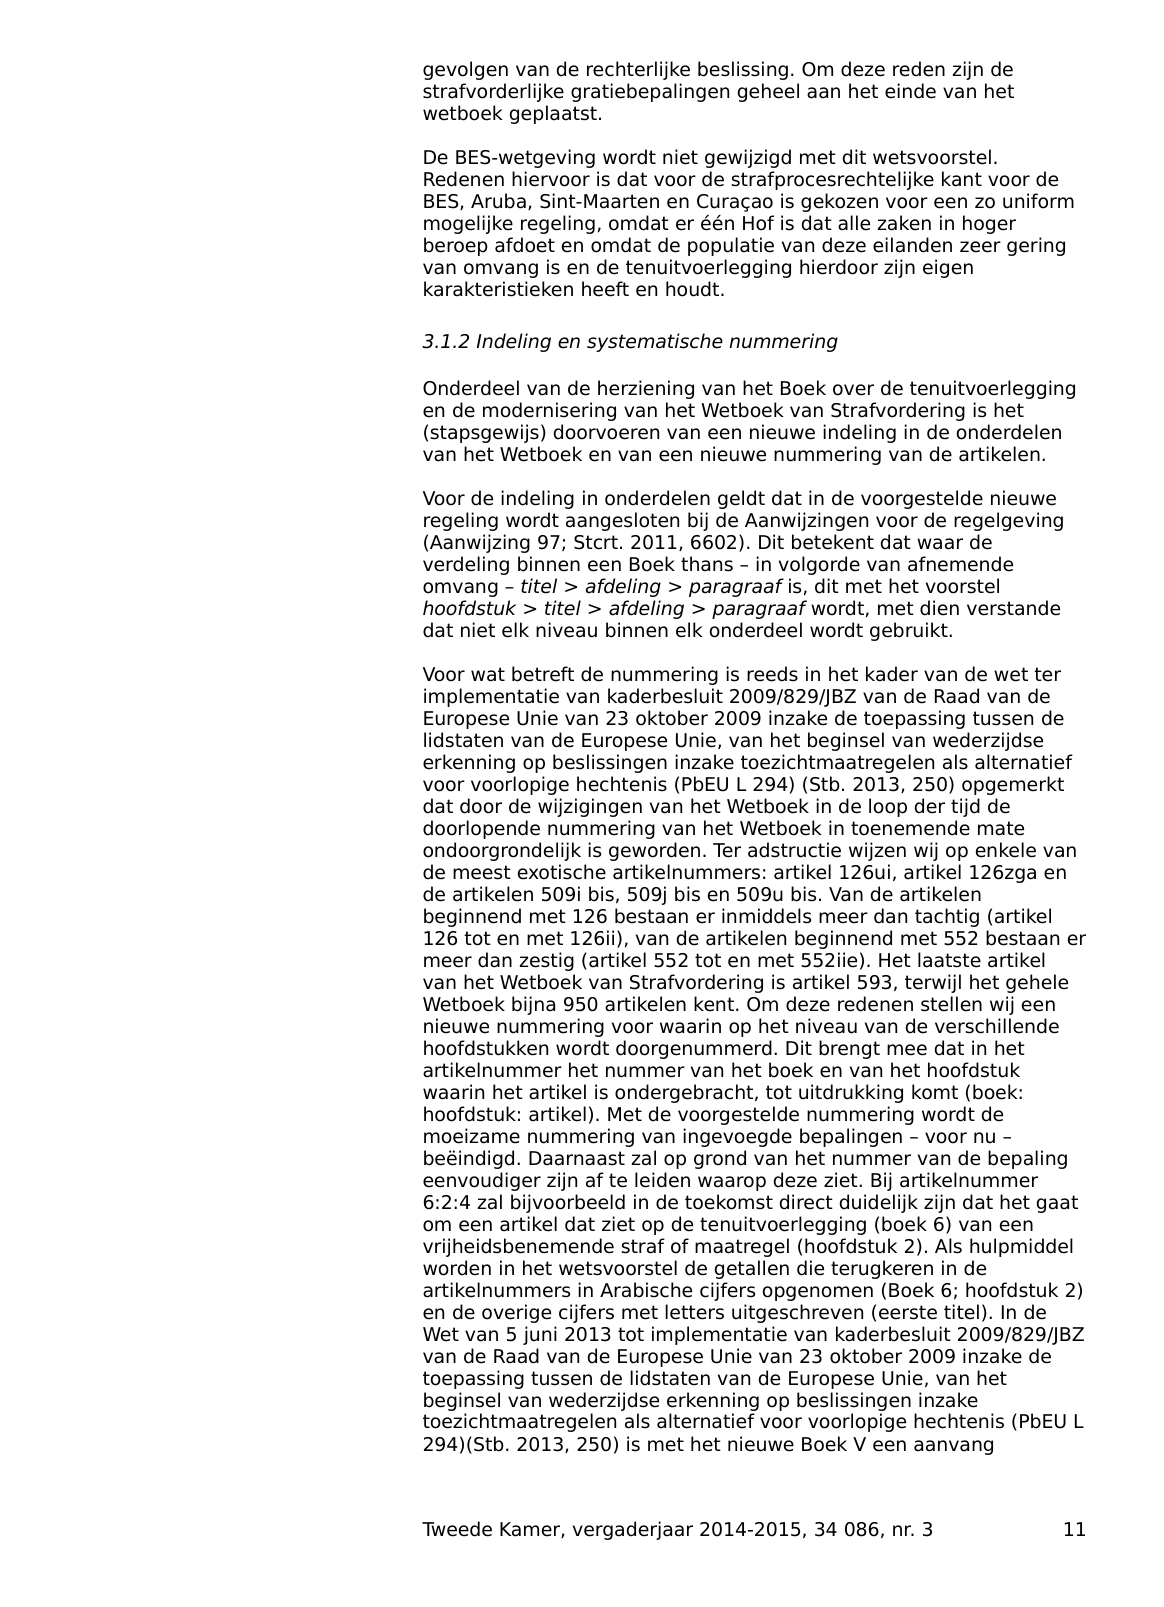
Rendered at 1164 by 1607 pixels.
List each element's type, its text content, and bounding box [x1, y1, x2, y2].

text De BES-wetgeving wordt niet gewijzigd met dit wetsvoorstel. Redenen hiervoor is dat voor de strafprocesrechtelijke kant voor de BES, Aruba, Sint-Maarten en Curaçao is gekozen voor een zo uniform mogelijke regeling, omdat er één Hof is dat alle zaken in hoger beroep afdoet en omdat de populatie van deze eilanden zeer gering van omvang is en de tenuitvoerlegging hierdoor zijn eigen karakteristieken heeft en houdt. [422, 147, 1087, 301]
text gevolgen van de rechterlijke beslissing. Om deze reden zijn de strafvorderlijke gratiebepalingen geheel aan het einde van het wetboek geplaatst. [422, 59, 1087, 125]
text Onderdeel van de herziening van het Boek over de tenuitvoerlegging en de modernisering van het Wetboek van Strafvordering is het (stapsgewijs) doorvoeren van een nieuwe indeling in de onderdelen van het Wetboek en van een nieuwe nummering van de artikelen. [422, 378, 1087, 466]
subtitle 3.1.2 Indeling en systematische nummering [422, 331, 1087, 353]
text Voor wat betreft de nummering is reeds in het kader van de wet ter implementatie van kaderbesluit 2009/829/JBZ van de Raad van de Europese Unie van 23 oktober 2009 inzake de toepassing tussen de lidstaten van de Europese Unie, van het beginsel van wederzijdse erkenning op beslissingen inzake toezichtmaatregelen als alternatief voor voorlopige hechtenis (PbEU L 294) (Stb. 2013, 250) opgemerkt dat door de wijzigingen van het Wetboek in de loop der tijd de doorlopende nummering van het Wetboek in toenemende mate ondoorgrondelijk is geworden. Ter adstructie wijzen wij op enkele van de meest exotische artikelnummers: artikel 126ui, artikel 126zga en de artikelen 509i bis, 509j bis en 509u bis. Van de artikelen beginnend met 126 bestaan er inmiddels meer dan tachtig (artikel 126 tot en met 126ii), van de artikelen beginnend met 552 bestaan er meer dan zestig (artikel 552 tot en met 552iie). Het laatste artikel van het Wetboek van Strafvordering is artikel 593, terwijl het gehele Wetboek bijna 950 artikelen kent. Om deze redenen stellen wij een nieuwe nummering voor waarin op het niveau van de verschillende hoofdstukken wordt doorgenummerd. Dit brengt mee dat in het artikelnummer het nummer van het boek en van het hoofdstuk waarin het artikel is ondergebracht, tot uitdrukking komt (boek: hoofdstuk: artikel). Met de voorgestelde nummering wordt de moeizame nummering van ingevoegde bepalingen – voor nu – beëindigd. Daarnaast zal op grond van het nummer van de bepaling eenvoudiger zijn af te leiden waarop deze ziet. Bij artikelnummer 6:2:4 zal bijvoorbeeld in de toekomst direct duidelijk zijn dat het gaat om een artikel dat ziet op de tenuitvoerlegging (boek 6) van een vrijheidsbenemende straf of maatregel (hoofdstuk 2). Als hulpmiddel worden in het wetsvoorstel de getallen die terugkeren in de artikelnummers in Arabische cijfers opgenomen (Boek 6; hoofdstuk 2) en de overige cijfers met letters uitgeschreven (eerste titel). In de Wet van 5 juni 2013 tot implementatie van kaderbesluit 2009/829/JBZ van de Raad van de Europese Unie van 23 oktober 2009 inzake de toepassing tussen de lidstaten van de Europese Unie, van het beginsel van wederzijdse erkenning op beslissingen inzake toezichtmaatregelen als alternatief voor voorlopige hechtenis (PbEU L 294)(Stb. 2013, 250) is met het nieuwe Boek V een aanvang [422, 664, 1087, 1455]
text Voor de indeling in onderdelen geldt dat in de voorgestelde nieuwe regeling wordt aangesloten bij de Aanwijzingen voor de regelgeving (Aanwijzing 97; Stcrt. 2011, 6602). Dit betekent dat waar de verdeling binnen een Boek thans – in volgorde van afnemende omvang – titel > afdeling > paragraaf is, dit met het voorstel hoofdstuk > titel > afdeling > paragraaf wordt, met dien verstande dat niet elk niveau binnen elk onderdeel wordt gebruikt. [422, 488, 1087, 642]
